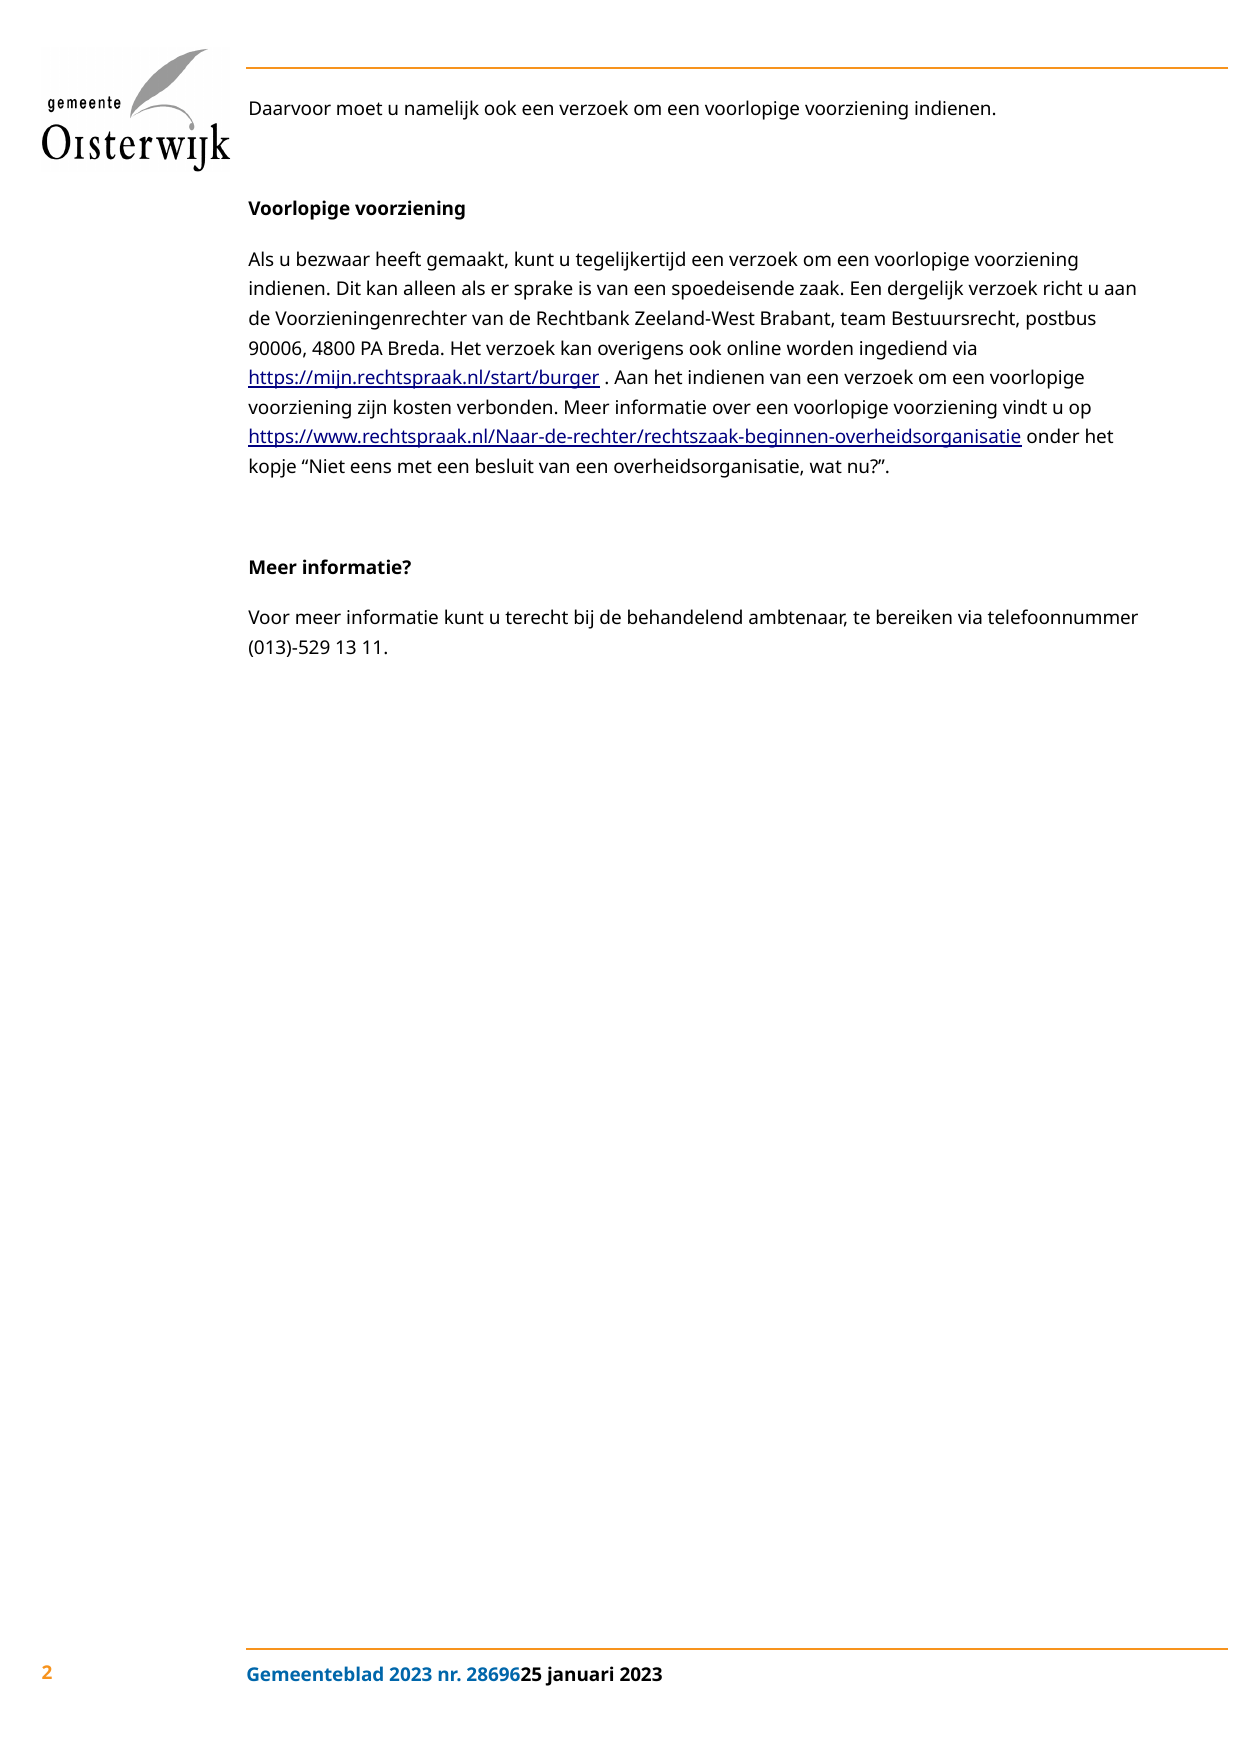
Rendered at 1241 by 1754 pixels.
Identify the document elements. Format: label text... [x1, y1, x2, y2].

text Meer informatie? [248, 554, 1152, 580]
text Voorlopige voorziening [248, 196, 1152, 221]
text Daarvoor moet u namelijk ook een verzoek om een voorlopige voorziening indienen. [248, 95, 1152, 121]
picture [41, 47, 231, 172]
text Voor meer informatie kunt u terecht bij de behandelend ambtenaar, te bereiken via telefoonnummer (013)-529 13 11. [248, 604, 1152, 660]
text Als u bezwaar heeft gemaakt, kunt u tegelijkertijd een verzoek om een voorlopige voorziening indienen. Dit kan alleen als er sprake is van een spoedeisende zaak. Een dergelijk verzoek richt u aan de Voorzieningenrechter van de Rechtbank Zeeland-West Brabant, team Bestuursrecht, postbus 90006, 4800 PA Breda. Het verzoek kan overigens ook online worden ingediend via https://mijn.rechtspraak.nl/start/burger . Aan het indienen van een verzoek om een voorlopige voorziening zijn kosten verbonden. Meer informatie over een voorlopige voorziening vindt u op https://www.rechtspraak.nl/Naar-de-rechter/rechtszaak-beginnen-overheidsorganisatie onder het kopje “Niet eens met een besluit van een overheidsorganisatie, wat nu?”. [248, 246, 1152, 479]
